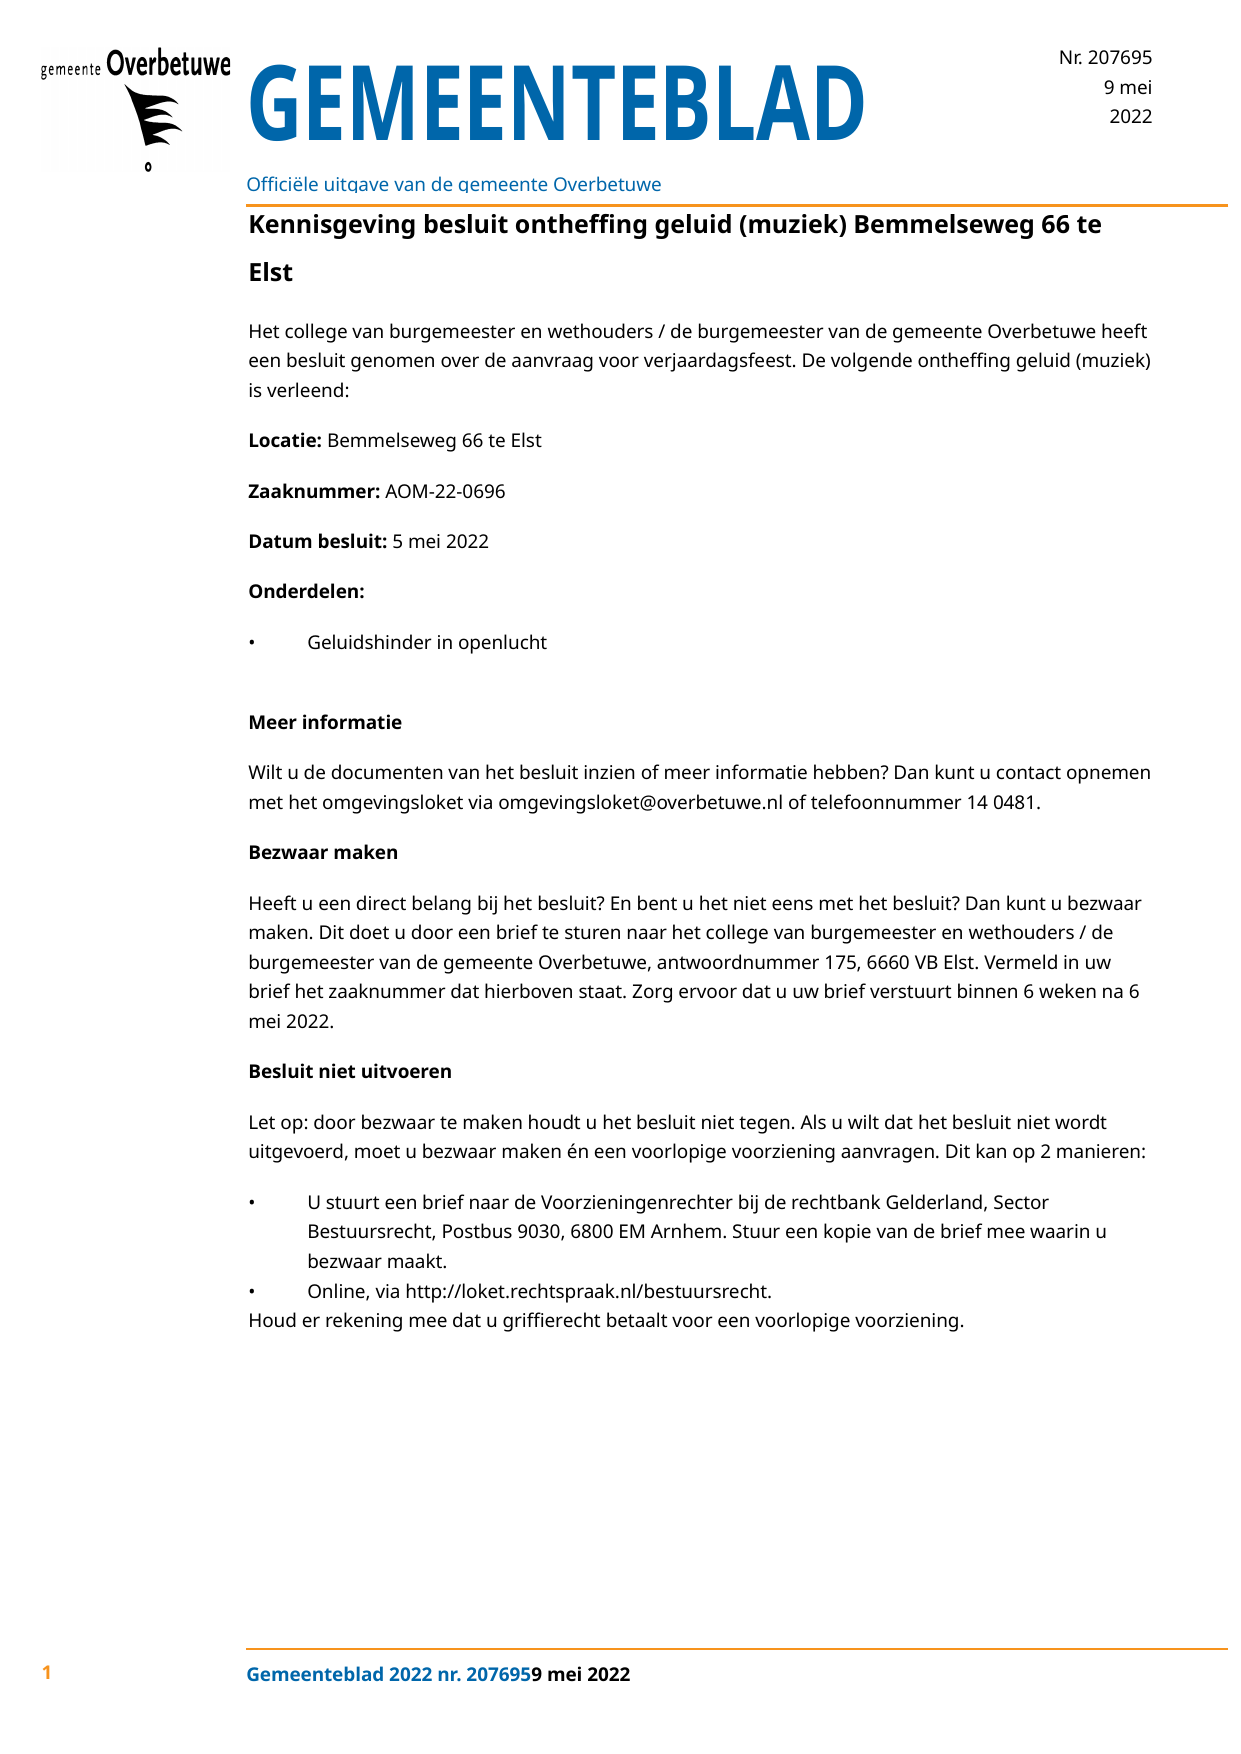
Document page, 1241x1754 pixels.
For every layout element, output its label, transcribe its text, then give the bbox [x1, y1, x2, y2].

text Het college van burgemeester en wethouders / de burgemeester van de gemeente Overbetuwe heeft een besluit genomen over de aanvraag voor verjaardagsfeest. De volgende ontheffing geluid (muziek) is verleend: [248, 318, 1152, 403]
text Meer informatie [248, 709, 1152, 735]
text Locatie: Bemmelseweg 66 te Elst [248, 427, 1152, 453]
text Kennisgeving besluit ontheffing geluid (muziek) Bemmelseweg 66 te Elst [248, 207, 1152, 288]
text Besluit niet uitvoeren [248, 1059, 1152, 1084]
text Zaaknummer: AOM-22-0696 [248, 478, 1152, 504]
text Datum besluit: 5 mei 2022 [248, 528, 1152, 554]
text Heeft u een direct belang bij het besluit? En bent u het niet eens met het besluit? Dan kunt u bezwaar maken. Dit doet u door een brief te sturen naar het college van burgemeester en wethouders / de burgemeester van de gemeente Overbetuwe, antwoordnummer 175, 6660 VB Elst. Vermeld in uw brief het zaaknummer dat hierboven staat. Zorg ervoor dat u uw brief verstuurt binnen 6 weken na 6 mei 2022. [248, 890, 1152, 1034]
list Online, via http://loket.rechtspraak.nl/bestuursrecht. [248, 1278, 1152, 1304]
text Let op: door bezwaar te maken houdt u het besluit niet tegen. Als u wilt dat het besluit niet wordt uitgevoerd, moet u bezwaar maken én een voorlopige voorziening aanvragen. Dit kan op 2 manieren: [248, 1109, 1152, 1164]
text Onderdelen: [248, 579, 1152, 604]
list U stuurt een brief naar de Voorzieningenrechter bij de rechtbank Gelderland, Sector Bestuursrecht, Postbus 9030, 6800 EM Arnhem. Stuur een kopie van de brief mee waarin u bezwaar maakt. [248, 1189, 1152, 1274]
picture [41, 47, 231, 172]
text Bezwaar maken [248, 839, 1152, 865]
list Geluidshinder in openlucht [248, 629, 1152, 655]
text Wilt u de documenten van het besluit inzien of meer informatie hebben? Dan kunt u contact opnemen met het omgevingsloket via omgevingsloket@overbetuwe.nl of telefoonnummer 14 0481. [248, 759, 1152, 815]
text Houd er rekening mee dat u griffierecht betaalt voor een voorlopige voorziening. [248, 1307, 1152, 1333]
